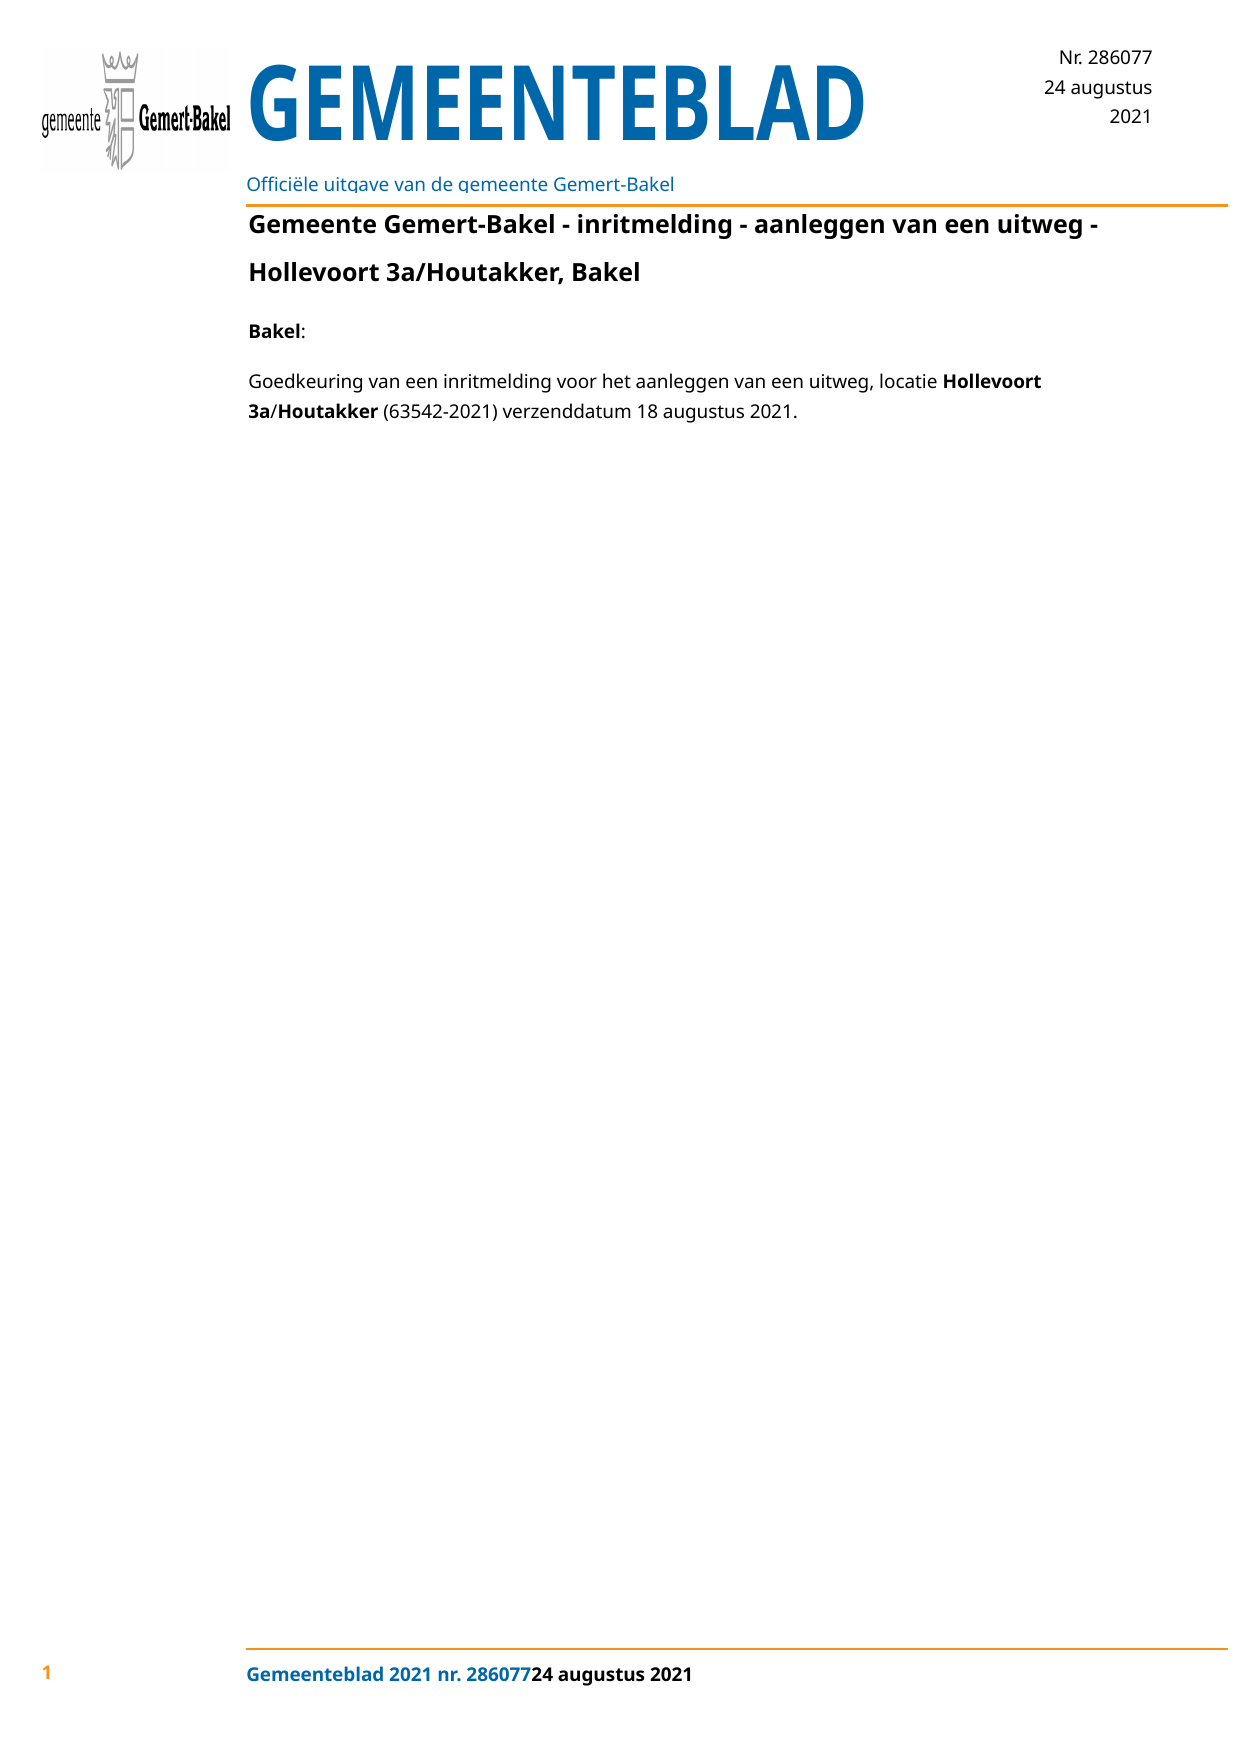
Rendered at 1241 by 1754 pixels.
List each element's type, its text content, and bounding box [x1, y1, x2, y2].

text Gemeente Gemert-Bakel - inritmelding - aanleggen van een uitweg - Hollevoort 3a/Houtakker, Bakel [248, 207, 1152, 288]
text Bakel: [248, 318, 1152, 344]
text Goedkeuring van een inritmelding voor het aanleggen van een uitweg, locatie Hollevoort 3a/Houtakker (63542-2021) verzenddatum 18 augustus 2021. [248, 368, 1152, 424]
picture [41, 47, 231, 172]
